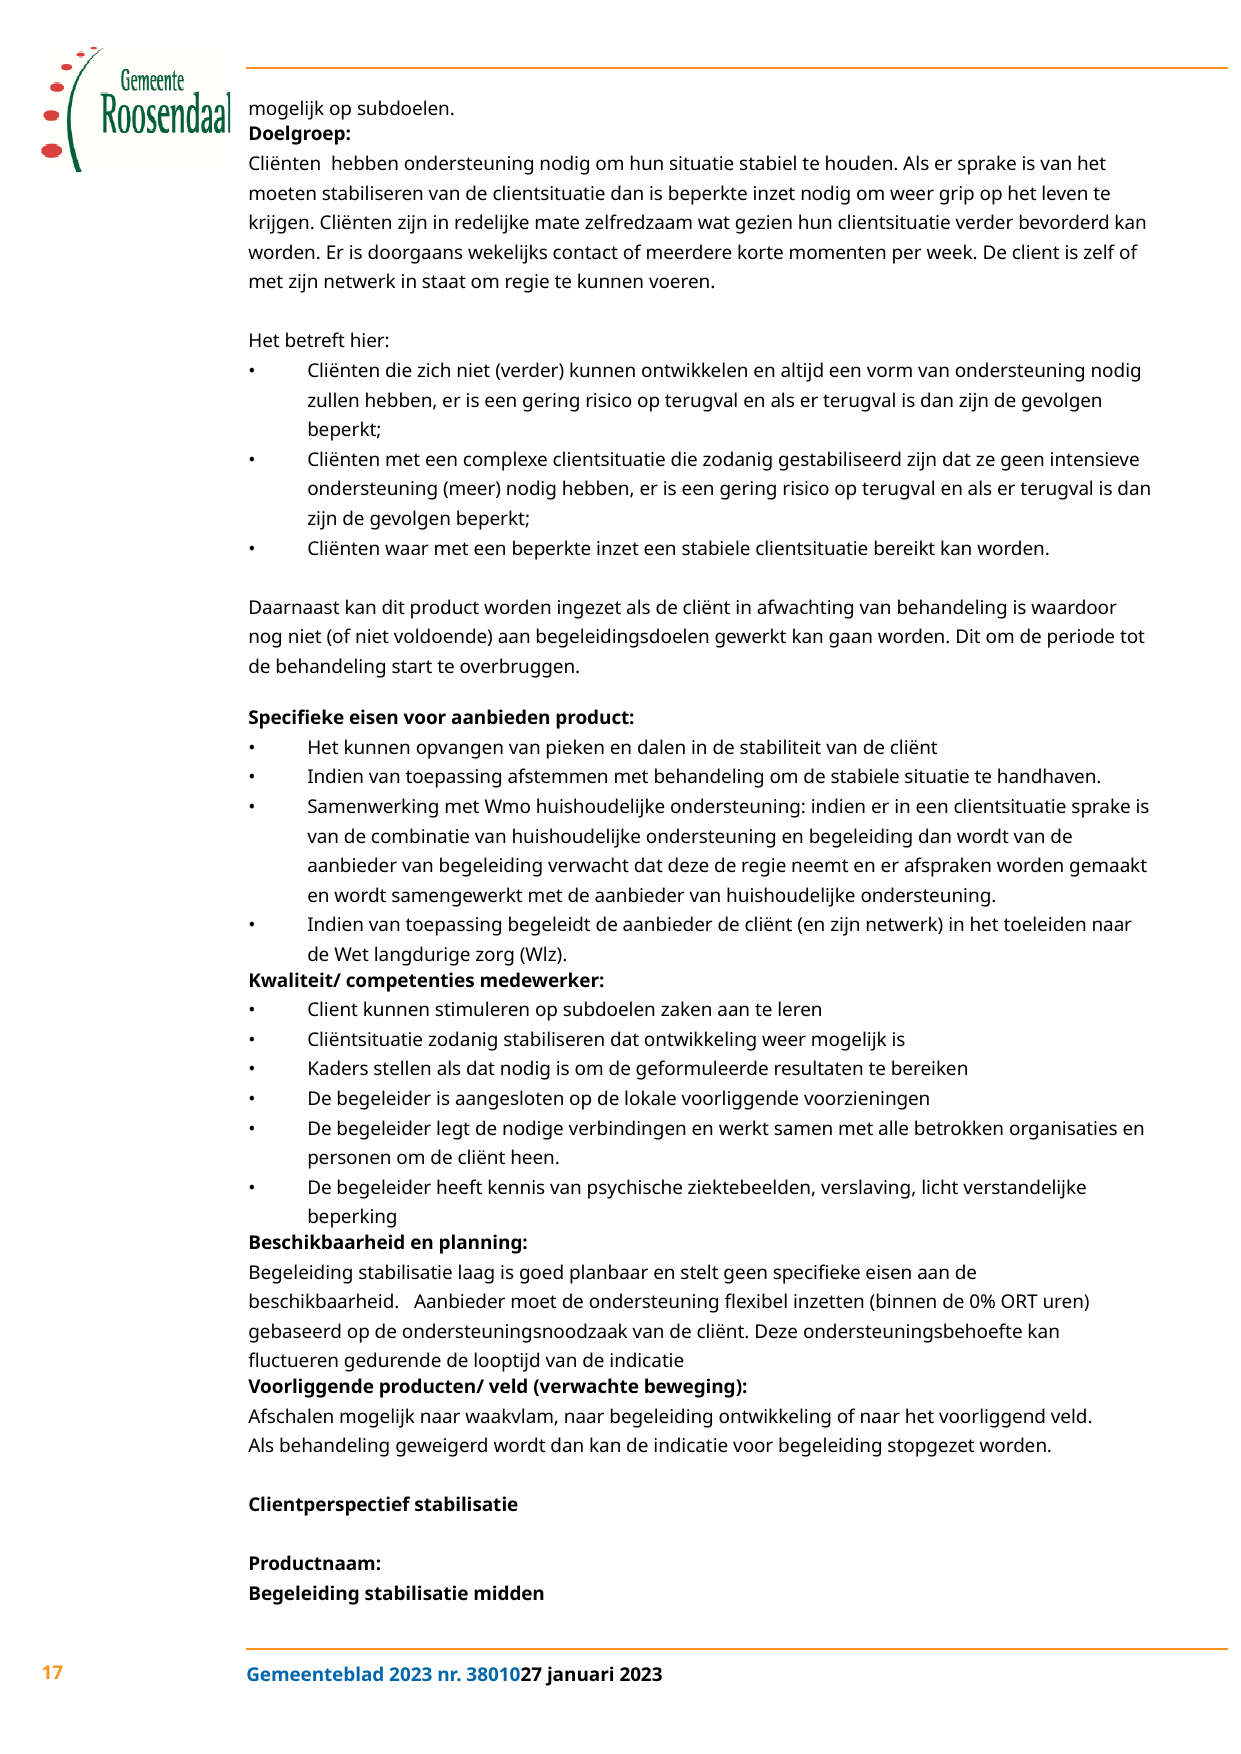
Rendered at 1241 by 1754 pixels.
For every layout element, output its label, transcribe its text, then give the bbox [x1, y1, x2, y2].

table_cell Beschikbaarheid en planning: Begeleiding stabilisatie laag is goed planbaar en stelt geen specifieke eisen aan de beschikbaarheid. Aanbieder moet de ondersteuning flexibel inzetten (binnen de 0% ORT uren) gebaseerd op de ondersteuningsnoodzaak van de cliënt. Deze ondersteuningsbehoefte kan fluctueren gedurende de looptijd van de indicatie [248, 1229, 1152, 1373]
table_cell Kwaliteit/ competenties medewerker: Client kunnen stimuleren op subdoelen zaken aan te leren Cliëntsituatie zodanig stabiliseren dat ontwikkeling weer mogelijk is Kaders stellen als dat nodig is om de geformuleerde resultaten te bereiken De begeleider is aangesloten op de lokale voorliggende voorzieningen De begeleider legt de nodige verbindingen en werkt samen met alle betrokken organisaties en personen om de cliënt heen. De begeleider heeft kennis van psychische ziektebeelden, verslaving, licht verstandelijke beperking [248, 967, 1152, 1229]
picture [41, 47, 231, 172]
text Clientperspectief stabilisatie [248, 1491, 1152, 1517]
table_header Productnaam: Begeleiding stabilisatie midden [248, 1550, 1152, 1606]
table_cell mogelijk op subdoelen. [248, 95, 1152, 121]
table_cell Doelgroep: Cliënten hebben ondersteuning nodig om hun situatie stabiel te houden. Als er sprake is van het moeten stabiliseren van de clientsituatie dan is beperkte inzet nodig om weer grip op het leven te krijgen. Cliënten zijn in redelijke mate zelfredzaam wat gezien hun clientsituatie verder bevorderd kan worden. Er is doorgaans wekelijks contact of meerdere korte momenten per week. De client is zelf of met zijn netwerk in staat om regie te kunnen voeren. Het betreft hier: Cliënten die zich niet (verder) kunnen ontwikkelen en altijd een vorm van ondersteuning nodig zullen hebben, er is een gering risico op terugval en als er terugval is dan zijn de gevolgen beperkt; Cliënten met een complexe clientsituatie die zodanig gestabiliseerd zijn dat ze geen intensieve ondersteuning (meer) nodig hebben, er is een gering risico op terugval en als er terugval is dan zijn de gevolgen beperkt; Cliënten waar met een beperkte inzet een stabiele clientsituatie bereikt kan worden. Daarnaast kan dit product worden ingezet als de cliënt in afwachting van behandeling is waardoor nog niet (of niet voldoende) aan begeleidingsdoelen gewerkt kan gaan worden. Dit om de periode tot de behandeling start te overbruggen. [248, 121, 1152, 679]
table_cell Specifieke eisen voor aanbieden product: Het kunnen opvangen van pieken en dalen in de stabiliteit van de cliënt Indien van toepassing afstemmen met behandeling om de stabiele situatie te handhaven. Samenwerking met Wmo huishoudelijke ondersteuning: indien er in een clientsituatie sprake is van de combinatie van huishoudelijke ondersteuning en begeleiding dan wordt van de aanbieder van begeleiding verwacht dat deze de regie neemt en er afspraken worden gemaakt en wordt samengewerkt met de aanbieder van huishoudelijke ondersteuning. Indien van toepassing begeleidt de aanbieder de cliënt (en zijn netwerk) in het toeleiden naar de Wet langdurige zorg (Wlz). [248, 705, 1152, 967]
table_cell Voorliggende producten/ veld (verwachte beweging): Afschalen mogelijk naar waakvlam, naar begeleiding ontwikkeling of naar het voorliggend veld. Als behandeling geweigerd wordt dan kan de indicatie voor begeleiding stopgezet worden. [248, 1373, 1152, 1458]
table_cell [248, 679, 1152, 704]
